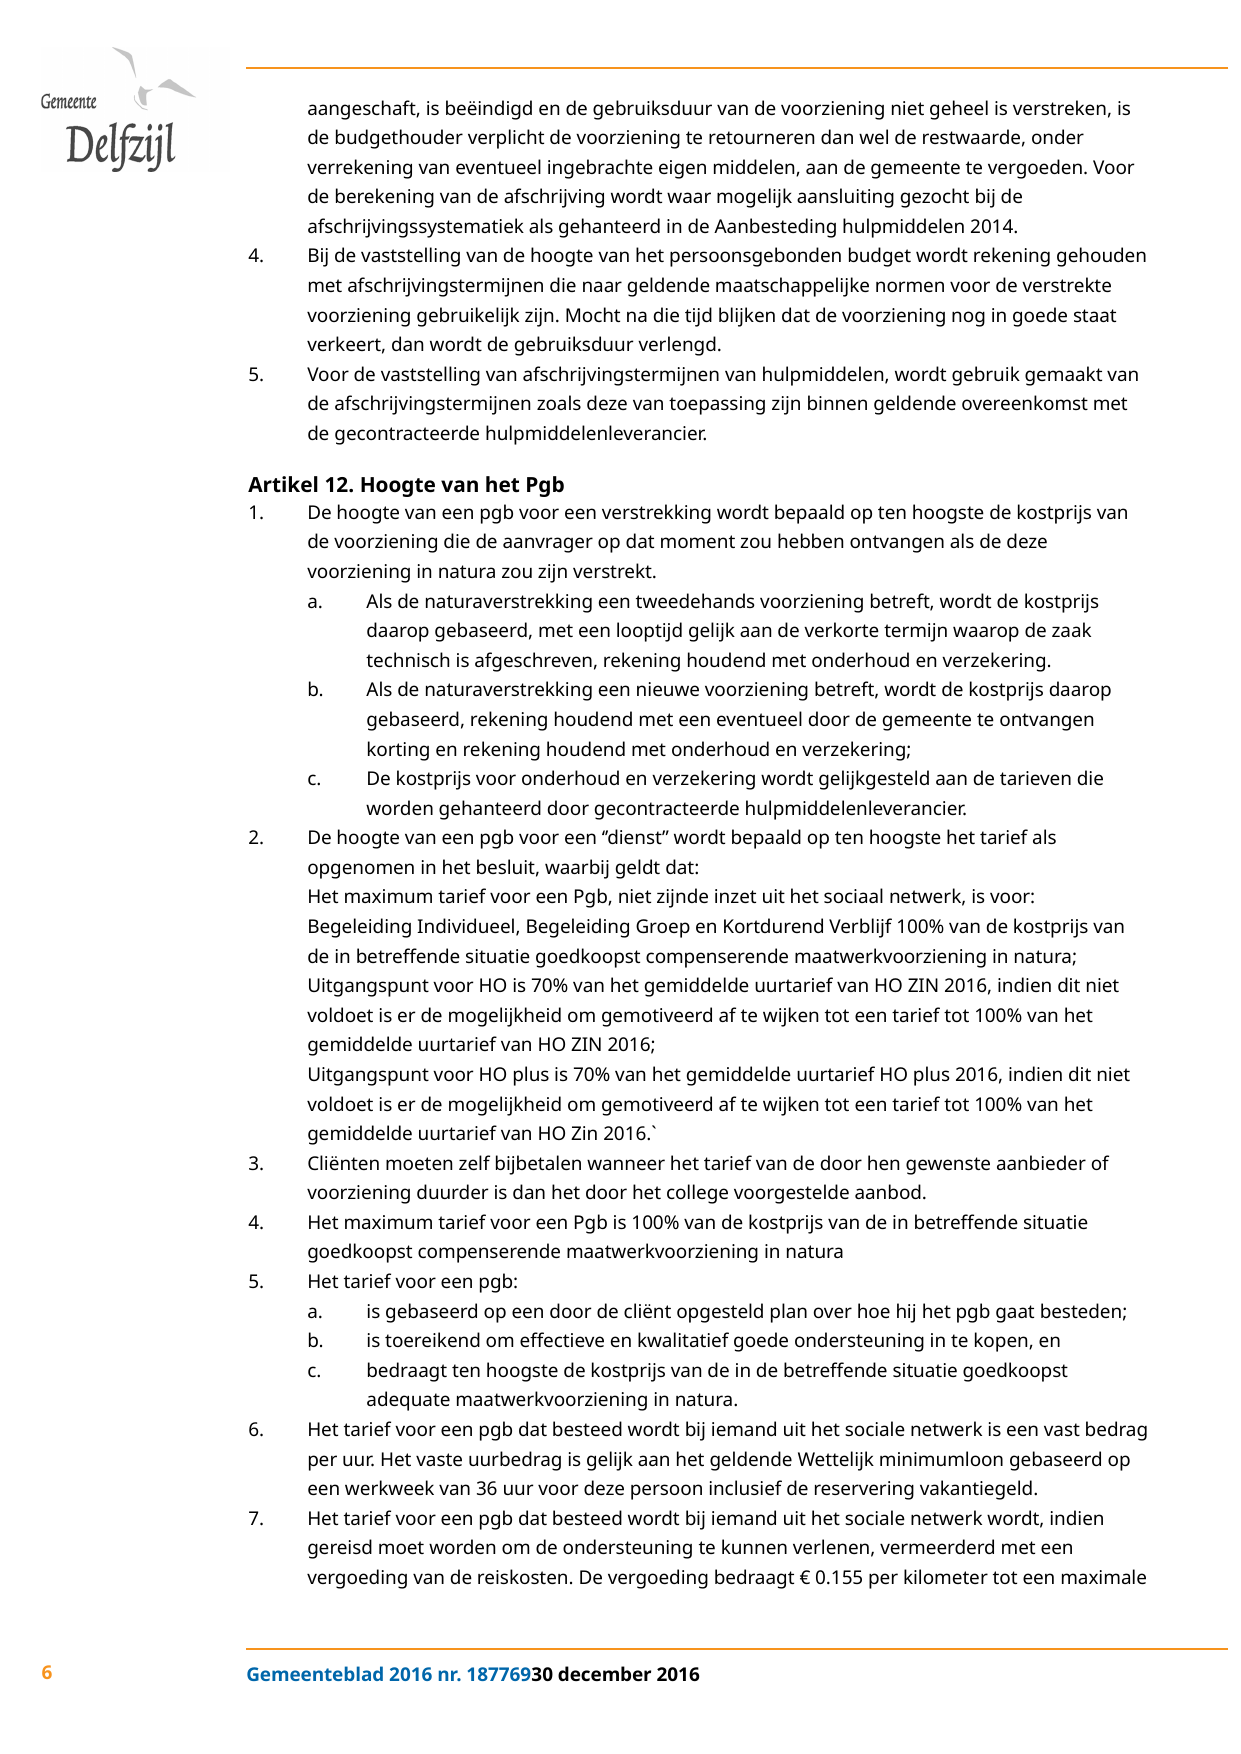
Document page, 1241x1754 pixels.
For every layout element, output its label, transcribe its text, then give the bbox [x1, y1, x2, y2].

list Het tarief voor een pgb dat besteed wordt bij iemand uit het sociale netwerk is een vast bedrag per uur. Het vaste uurbedrag is gelijk aan het geldende Wettelijk minimumloon gebaseerd op een werkweek van 36 uur voor deze persoon inclusief de reservering vakantiegeld. [248, 1416, 1152, 1501]
list De hoogte van een pgb voor een verstrekking wordt bepaald op ten hoogste de kostprijs van de voorziening die de aanvrager op dat moment zou hebben ontvangen als de deze voorziening in natura zou zijn verstrekt. [248, 499, 1152, 584]
list De kostprijs voor onderhoud en verzekering wordt gelijkgesteld aan de tarieven die worden gehanteerd door gecontracteerde hulpmiddelenleverancier. [307, 765, 1152, 821]
list is toereikend om effectieve en kwalitatief goede ondersteuning in te kopen, en [307, 1327, 1152, 1353]
list aangeschaft, is beëindigd en de gebruiksduur van de voorziening niet geheel is verstreken, is de budgethouder verplicht de voorziening te retourneren dan wel de restwaarde, onder verrekening van eventueel ingebrachte eigen middelen, aan de gemeente te vergoeden. Voor de berekening van de afschrijving wordt waar mogelijk aansluiting gezocht bij de afschrijvingssystematiek als gehanteerd in de Aanbesteding hulpmiddelen 2014. [248, 95, 1152, 239]
text Artikel 12. Hoogte van het Pgb [248, 471, 1152, 499]
list Begeleiding Individueel, Begeleiding Groep en Kortdurend Verblijf 100% van de kostprijs van de in betreffende situatie goedkoopst compenserende maatwerkvoorziening in natura; [248, 913, 1152, 968]
list Bij de vaststelling van de hoogte van het persoonsgebonden budget wordt rekening gehouden met afschrijvingstermijnen die naar geldende maatschappelijke normen voor de verstrekte voorziening gebruikelijk zijn. Mocht na die tijd blijken dat de voorziening nog in goede staat verkeert, dan wordt de gebruiksduur verlengd. [248, 243, 1152, 357]
list bedraagt ten hoogste de kostprijs van de in de betreffende situatie goedkoopst adequate maatwerkvoorziening in natura. [307, 1357, 1152, 1412]
list Voor de vaststelling van afschrijvingstermijnen van hulpmiddelen, wordt gebruik gemaakt van de afschrijvingstermijnen zoals deze van toepassing zijn binnen geldende overeenkomst met de gecontracteerde hulpmiddelenleverancier. [248, 361, 1152, 446]
list Als de naturaverstrekking een tweedehands voorziening betreft, wordt de kostprijs daarop gebaseerd, met een looptijd gelijk aan de verkorte termijn waarop de zaak technisch is afgeschreven, rekening houdend met onderhoud en verzekering. [307, 588, 1152, 673]
list is gebaseerd op een door de cliënt opgesteld plan over hoe hij het pgb gaat besteden; [307, 1298, 1152, 1323]
list Het tarief voor een pgb: [248, 1268, 1152, 1294]
list Cliënten moeten zelf bijbetalen wanneer het tarief van de door hen gewenste aanbieder of voorziening duurder is dan het door het college voorgestelde aanbod. [248, 1150, 1152, 1205]
picture [41, 47, 231, 172]
list De hoogte van een pgb voor een ‘’dienst’’ wordt bepaald op ten hoogste het tarief als opgenomen in het besluit, waarbij geldt dat: [248, 824, 1152, 880]
list Het maximum tarief voor een Pgb, niet zijnde inzet uit het sociaal netwerk, is voor: [248, 884, 1152, 909]
list Uitgangspunt voor HO plus is 70% van het gemiddelde uurtarief HO plus 2016, indien dit niet voldoet is er de mogelijkheid om gemotiveerd af te wijken tot een tarief tot 100% van het gemiddelde uurtarief van HO Zin 2016.` [248, 1061, 1152, 1146]
list Als de naturaverstrekking een nieuwe voorziening betreft, wordt de kostprijs daarop gebaseerd, rekening houdend met een eventueel door de gemeente te ontvangen korting en rekening houdend met onderhoud en verzekering; [307, 677, 1152, 761]
list Uitgangspunt voor HO is 70% van het gemiddelde uurtarief van HO ZIN 2016, indien dit niet voldoet is er de mogelijkheid om gemotiveerd af te wijken tot een tarief tot 100% van het gemiddelde uurtarief van HO ZIN 2016; [248, 972, 1152, 1057]
list Het maximum tarief voor een Pgb is 100% van de kostprijs van de in betreffende situatie goedkoopst compenserende maatwerkvoorziening in natura [248, 1209, 1152, 1264]
list Het tarief voor een pgb dat besteed wordt bij iemand uit het sociale netwerk wordt, indien gereisd moet worden om de ondersteuning te kunnen verlenen, vermeerderd met een vergoeding van de reiskosten. De vergoeding bedraagt € 0.155 per kilometer tot een maximale [248, 1505, 1152, 1590]
